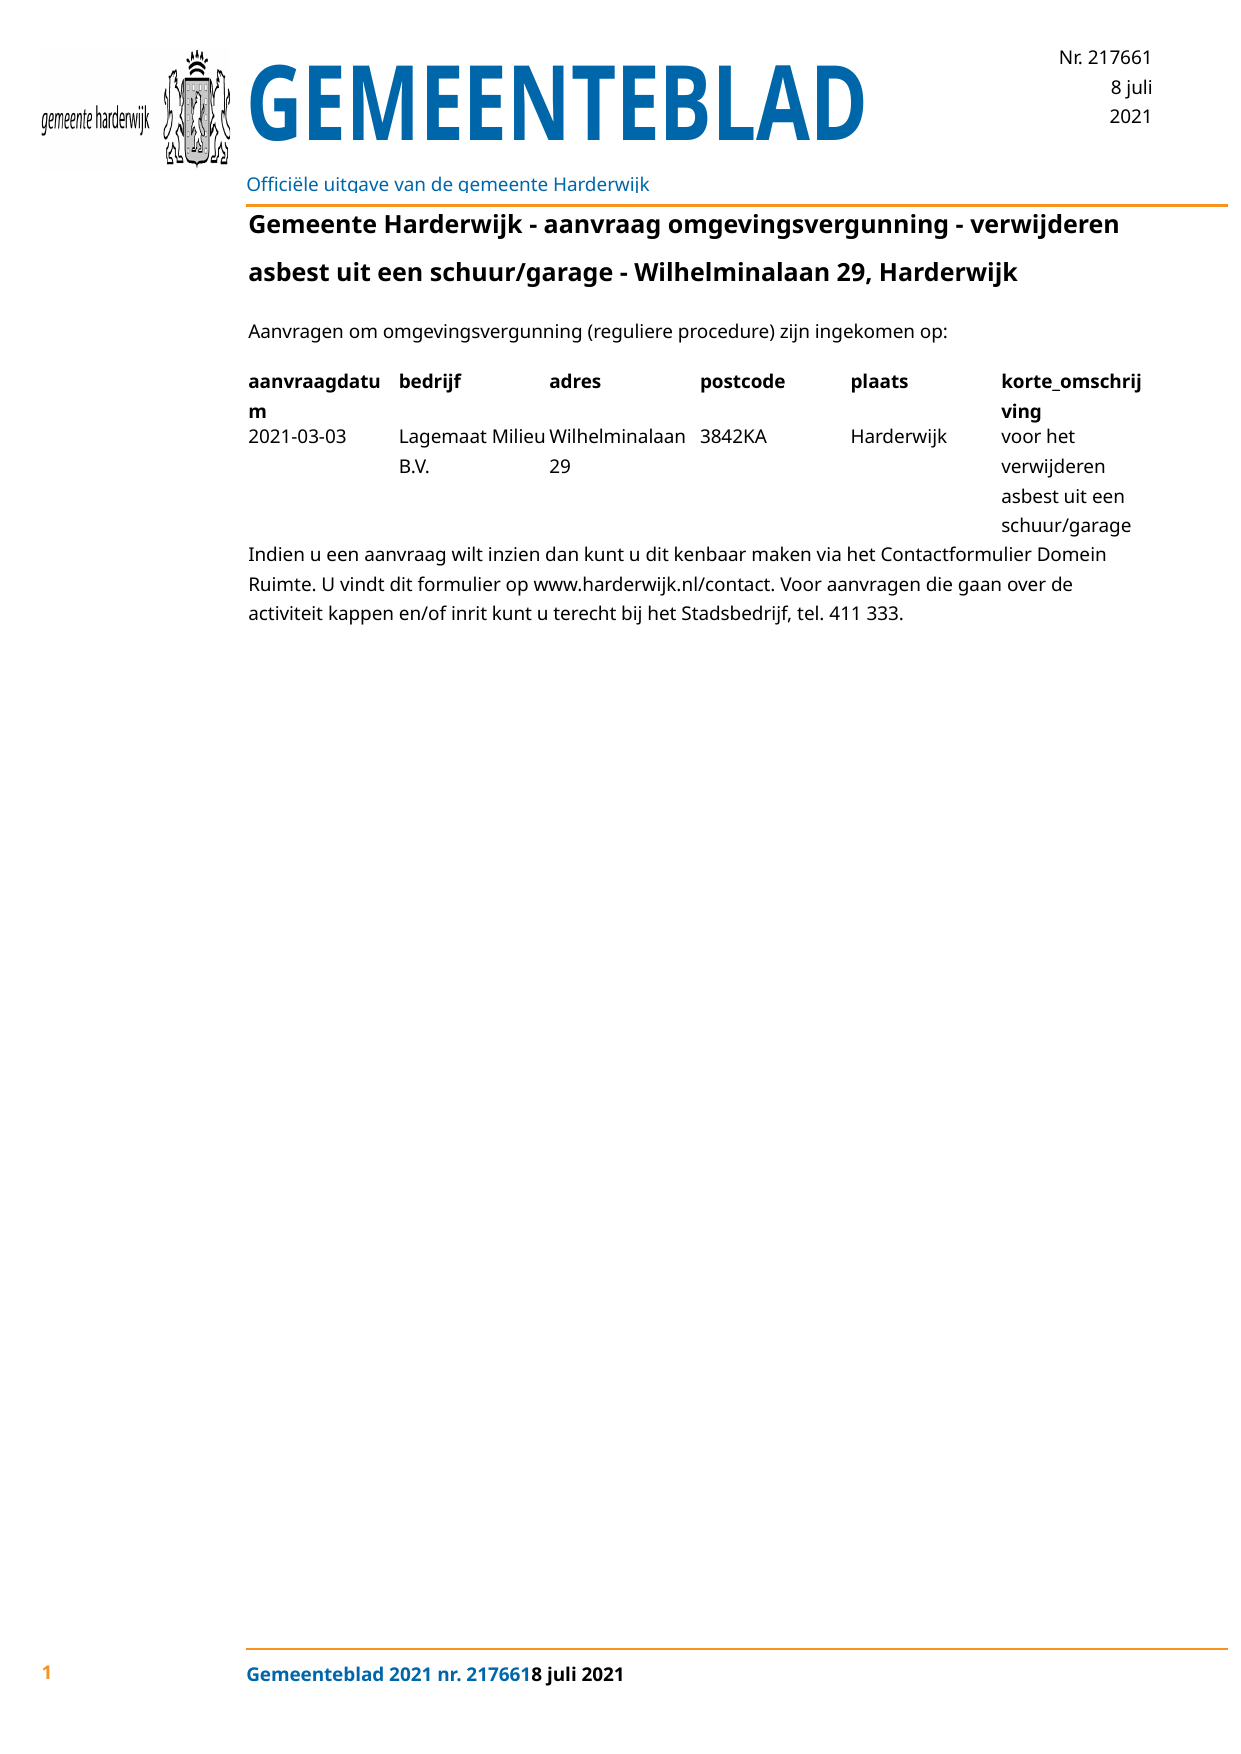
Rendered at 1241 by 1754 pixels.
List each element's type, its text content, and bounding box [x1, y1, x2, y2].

table_header postcode [700, 369, 850, 424]
table_cell 3842KA [700, 424, 850, 538]
text Aanvragen om omgevingsvergunning (reguliere procedure) zijn ingekomen op: [248, 318, 1152, 344]
table_header aanvraagdatum [248, 369, 398, 424]
text Indien u een aanvraag wilt inzien dan kunt u dit kenbaar maken via het Contactformulier Domein Ruimte. U vindt dit formulier op www.harderwijk.nl/contact. Voor aanvragen die gaan over de activiteit kappen en/of inrit kunt u terecht bij het Stadsbedrijf, tel. 411 333. [248, 541, 1152, 626]
table_cell voor het verwijderen asbest uit een schuur/garage [1001, 424, 1152, 538]
picture [41, 47, 231, 172]
table_header korte_omschrijving [1001, 369, 1152, 424]
table_header adres [549, 369, 700, 424]
text Gemeente Harderwijk - aanvraag omgevingsvergunning - verwijderen asbest uit een schuur/garage - Wilhelminalaan 29, Harderwijk [248, 207, 1152, 288]
table_cell Lagemaat Milieu B.V. [399, 424, 549, 538]
table_cell Wilhelminalaan 29 [549, 424, 700, 538]
table_cell Harderwijk [850, 424, 1001, 538]
table_cell 2021-03-03 [248, 424, 398, 538]
table_header plaats [850, 369, 1001, 424]
table_header bedrijf [399, 369, 549, 424]
